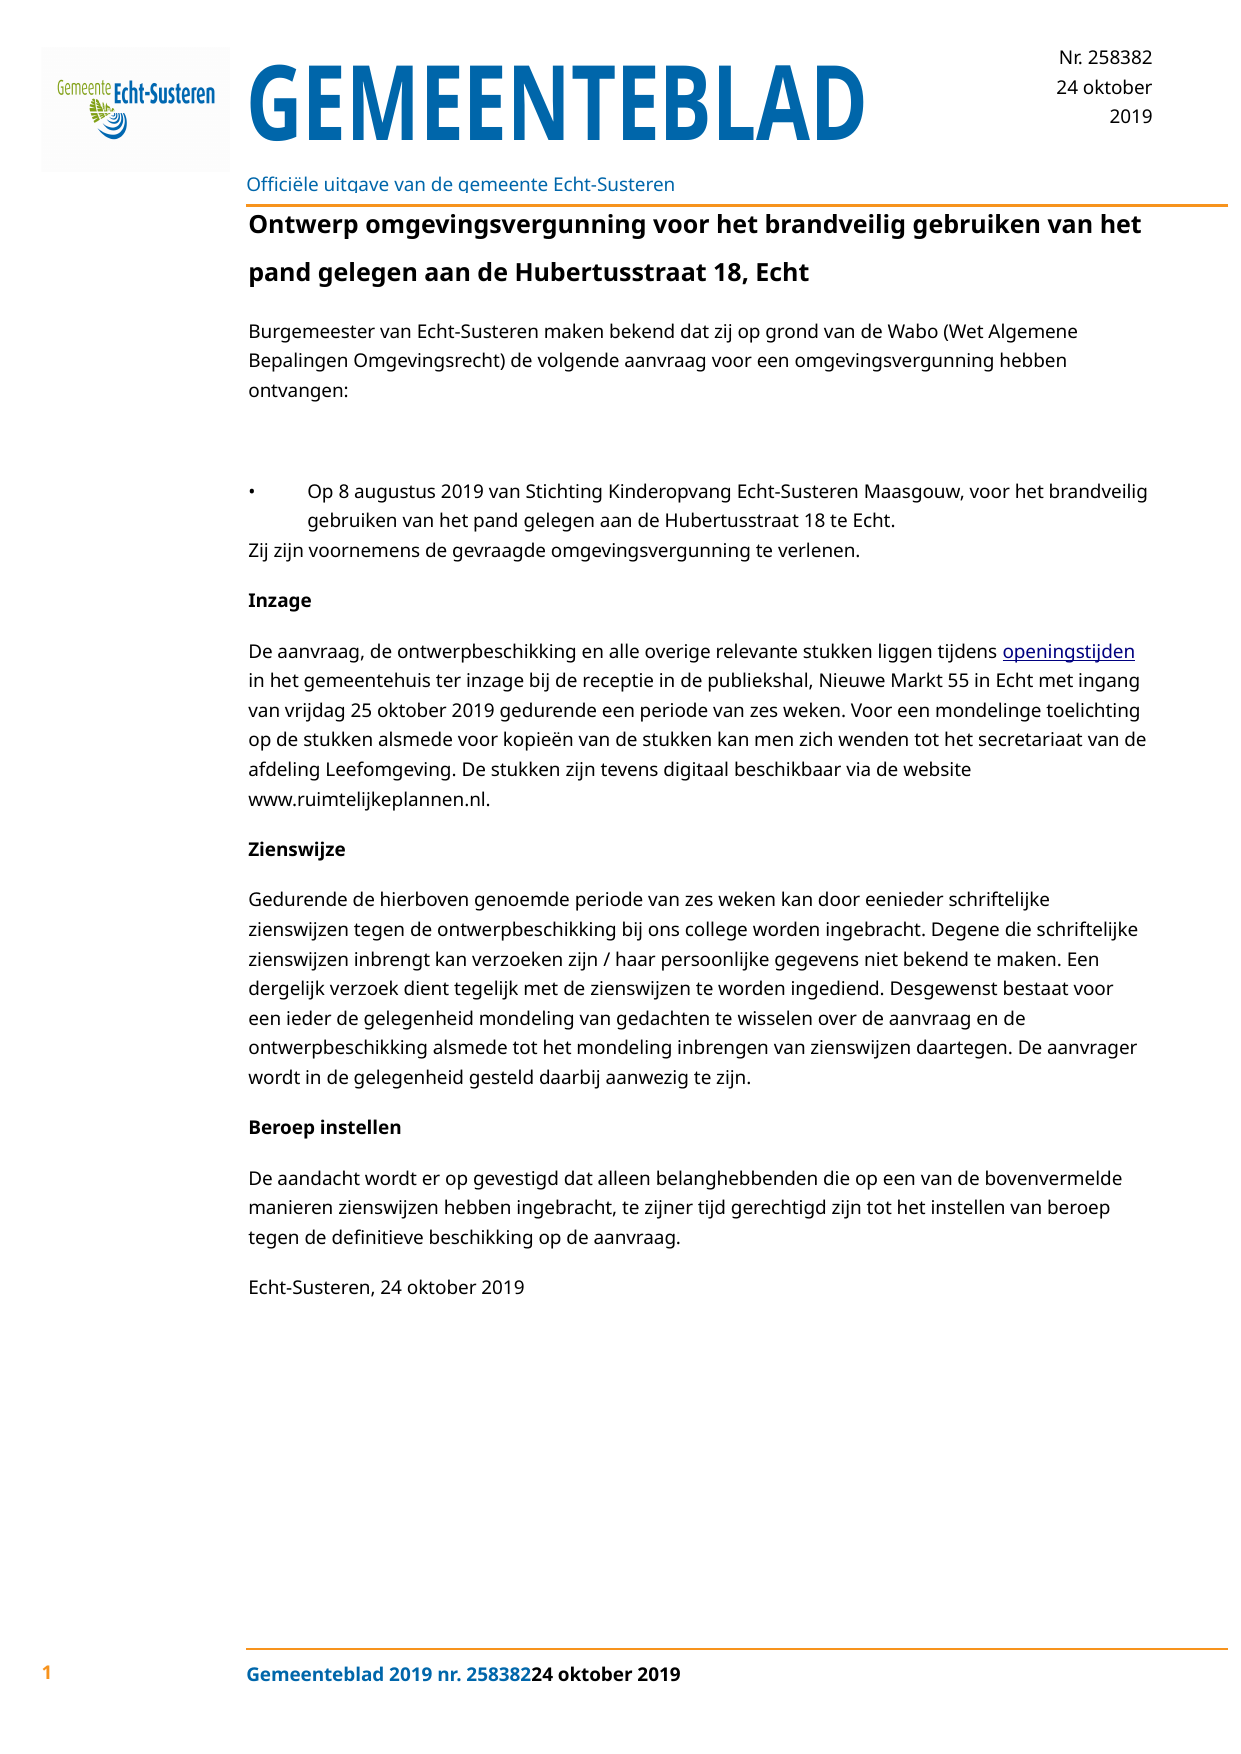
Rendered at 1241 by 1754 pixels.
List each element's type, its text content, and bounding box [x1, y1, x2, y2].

text Ontwerp omgevingsvergunning voor het brandveilig gebruiken van het pand gelegen aan de Hubertusstraat 18, Echt [248, 207, 1152, 288]
text De aanvraag, de ontwerpbeschikking en alle overige relevante stukken liggen tijdens openingstijden in het gemeentehuis ter inzage bij de receptie in de publiekshal, Nieuwe Markt 55 in Echt met ingang van vrijdag 25 oktober 2019 gedurende een periode van zes weken. Voor een mondelinge toelichting op de stukken alsmede voor kopieën van de stukken kan men zich wenden tot het secretariaat van de afdeling Leefomgeving. De stukken zijn tevens digitaal beschikbaar via de website www.ruimtelijkeplannen.nl. [248, 638, 1152, 812]
text Zienswijze [248, 836, 1152, 862]
text Burgemeester van Echt-Susteren maken bekend dat zij op grond van de Wabo (Wet Algemene Bepalingen Omgevingsrecht) de volgende aanvraag voor een omgevingsvergunning hebben ontvangen: [248, 318, 1152, 403]
list Op 8 augustus 2019 van Stichting Kinderopvang Echt-Susteren Maasgouw, voor het brandveilig gebruiken van het pand gelegen aan de Hubertusstraat 18 te Echt. [248, 478, 1152, 533]
text Echt-Susteren, 24 oktober 2019 [248, 1274, 1152, 1300]
text De aandacht wordt er op gevestigd dat alleen belanghebbenden die op een van de bovenvermelde manieren zienswijzen hebben ingebracht, te zijner tijd gerechtigd zijn tot het instellen van beroep tegen de definitieve beschikking op de aanvraag. [248, 1165, 1152, 1250]
picture [41, 47, 231, 172]
text Inzage [248, 587, 1152, 613]
text Gedurende de hierboven genoemde periode van zes weken kan door eenieder schriftelijke zienswijzen tegen de ontwerpbeschikking bij ons college worden ingebracht. Degene die schriftelijke zienswijzen inbrengt kan verzoeken zijn / haar persoonlijke gegevens niet bekend te maken. Een dergelijk verzoek dient tegelijk met de zienswijzen te worden ingediend. Desgewenst bestaat voor een ieder de gelegenheid mondeling van gedachten te wisselen over de aanvraag en de ontwerpbeschikking alsmede tot het mondeling inbrengen van zienswijzen daartegen. De aanvrager wordt in de gelegenheid gesteld daarbij aanwezig te zijn. [248, 887, 1152, 1090]
text Beroep instellen [248, 1114, 1152, 1140]
text Zij zijn voornemens de gevraagde omgevingsvergunning te verlenen. [248, 537, 1152, 563]
